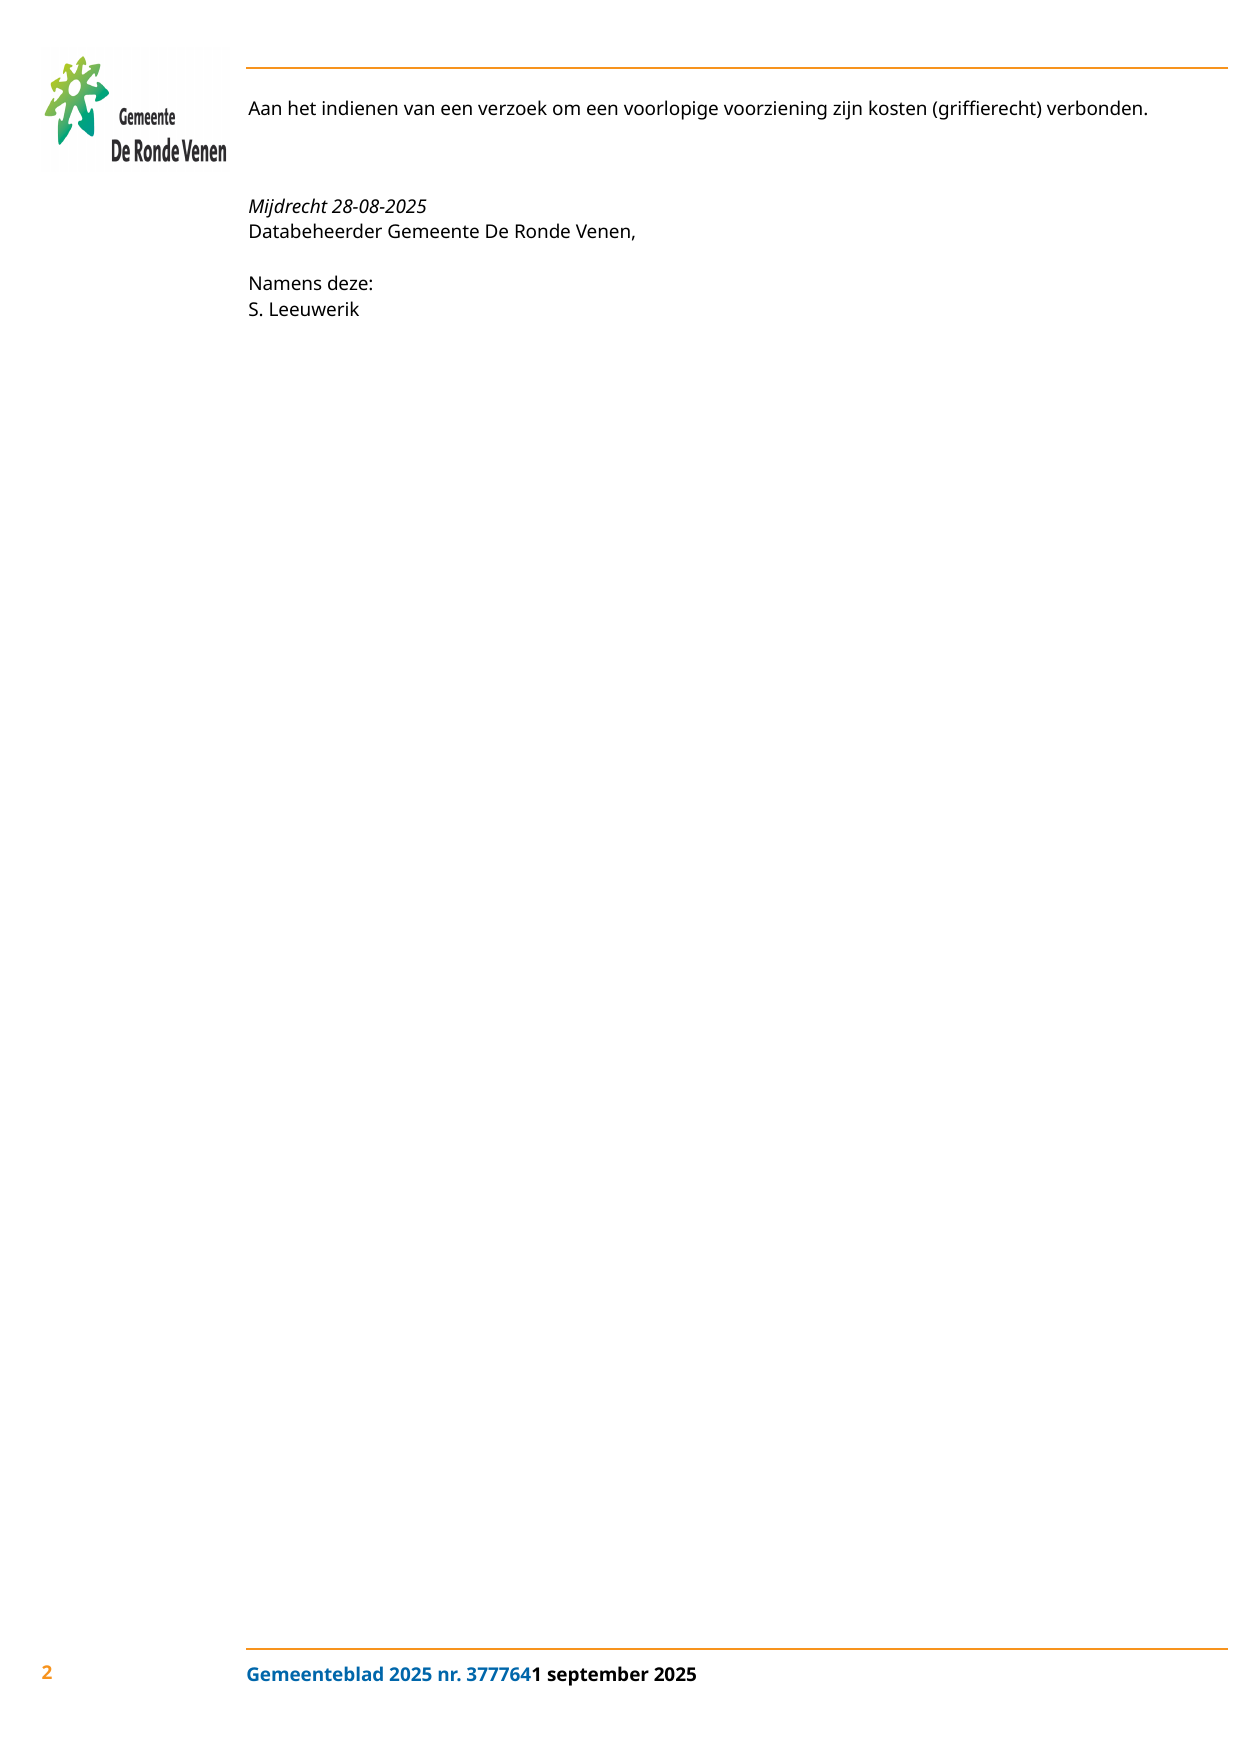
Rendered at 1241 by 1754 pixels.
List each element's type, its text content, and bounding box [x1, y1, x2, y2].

text Databeheerder Gemeente De Ronde Venen, [248, 219, 1152, 244]
picture [41, 47, 231, 172]
text Mijdrecht 28-08-2025 [248, 193, 1152, 219]
text Aan het indienen van een verzoek om een voorlopige voorziening zijn kosten (griffierecht) verbonden. [248, 95, 1152, 121]
text S. Leeuwerik [248, 296, 1152, 322]
text Namens deze: [248, 270, 1152, 296]
